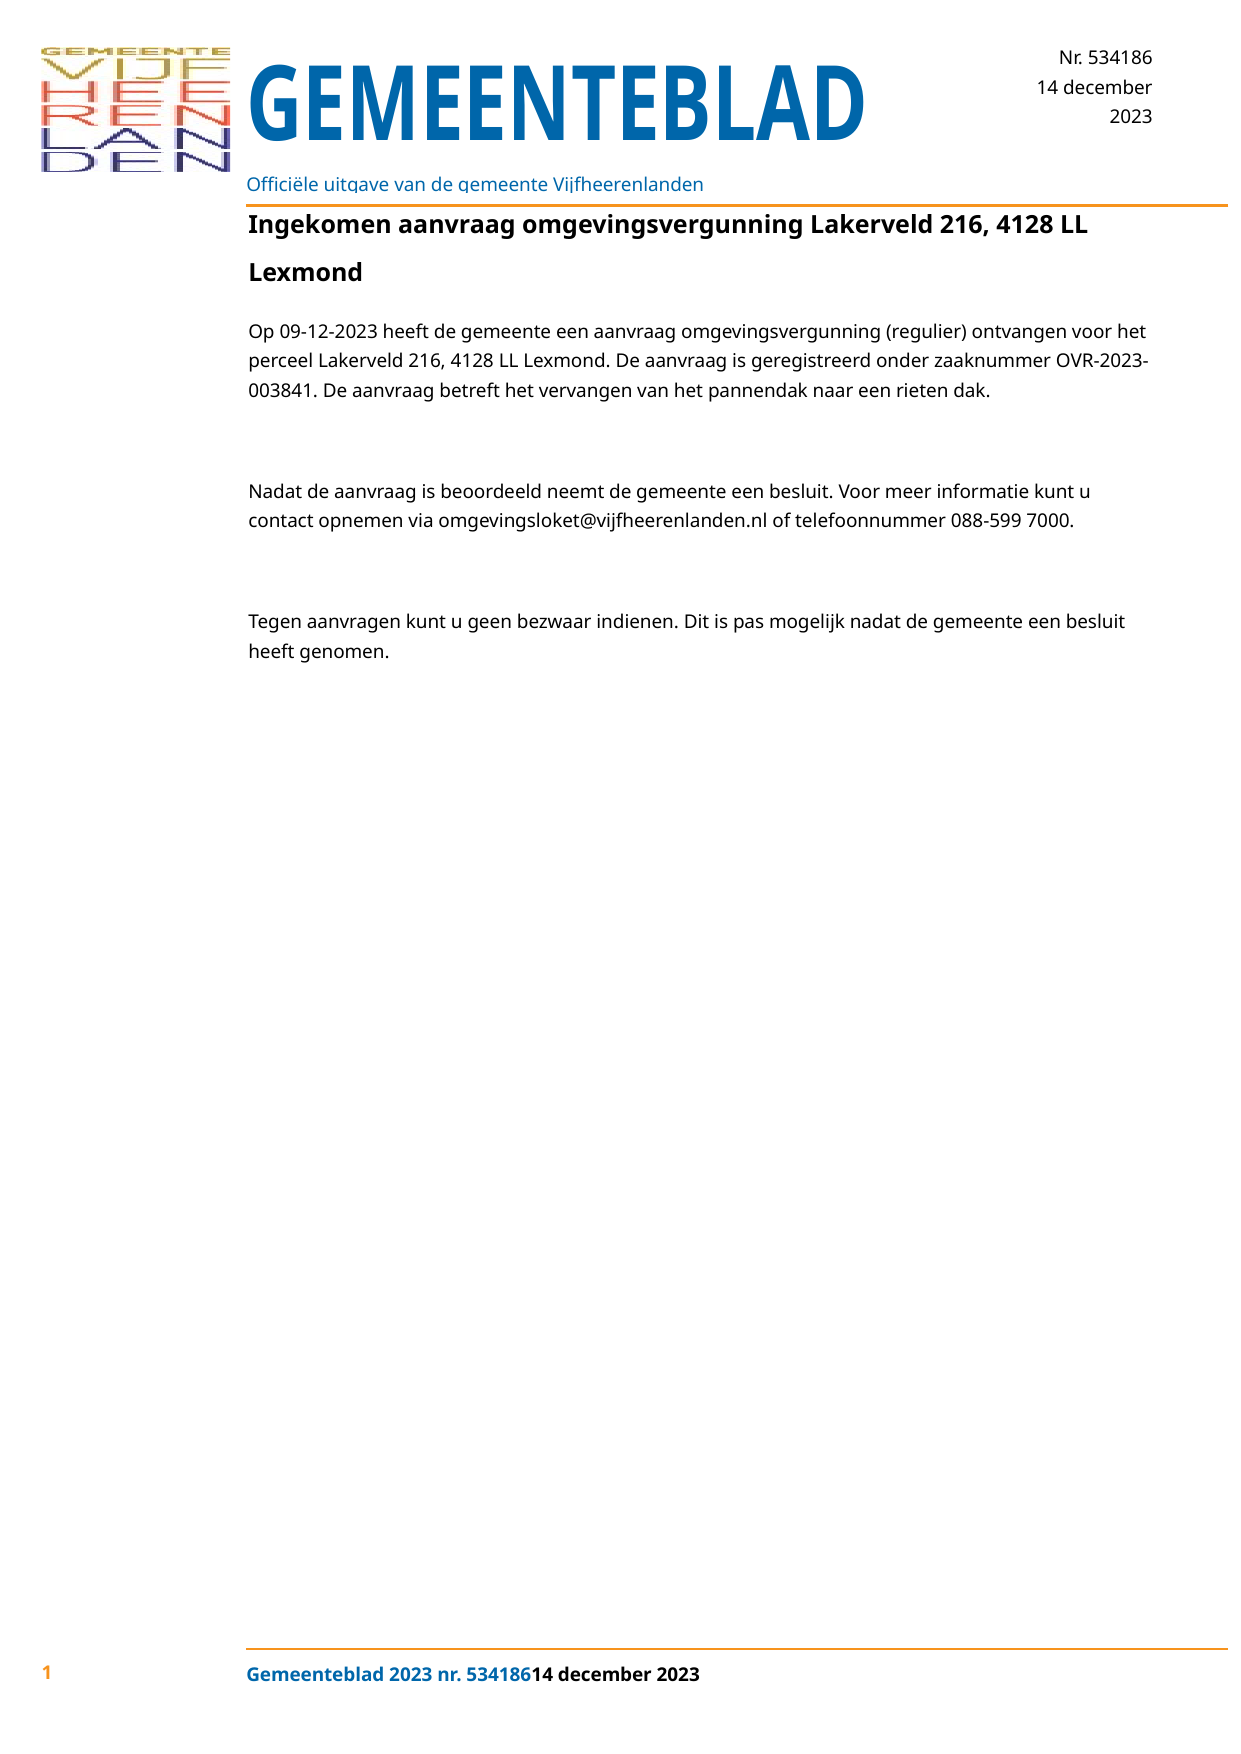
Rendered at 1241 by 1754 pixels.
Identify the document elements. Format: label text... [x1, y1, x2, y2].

picture [41, 47, 231, 172]
text Nadat de aanvraag is beoordeeld neemt de gemeente een besluit. Voor meer informatie kunt u contact opnemen via omgevingsloket@vijfheerenlanden.nl of telefoonnummer 088-599 7000. [248, 478, 1152, 533]
text Op 09-12-2023 heeft de gemeente een aanvraag omgevingsvergunning (regulier) ontvangen voor het perceel Lakerveld 216, 4128 LL Lexmond. De aanvraag is geregistreerd onder zaaknummer OVR-2023-003841. De aanvraag betreft het vervangen van het pannendak naar een rieten dak. [248, 318, 1152, 403]
text Ingekomen aanvraag omgevingsvergunning Lakerveld 216, 4128 LL Lexmond [248, 207, 1152, 288]
text Tegen aanvragen kunt u geen bezwaar indienen. Dit is pas mogelijk nadat de gemeente een besluit heeft genomen. [248, 608, 1152, 664]
